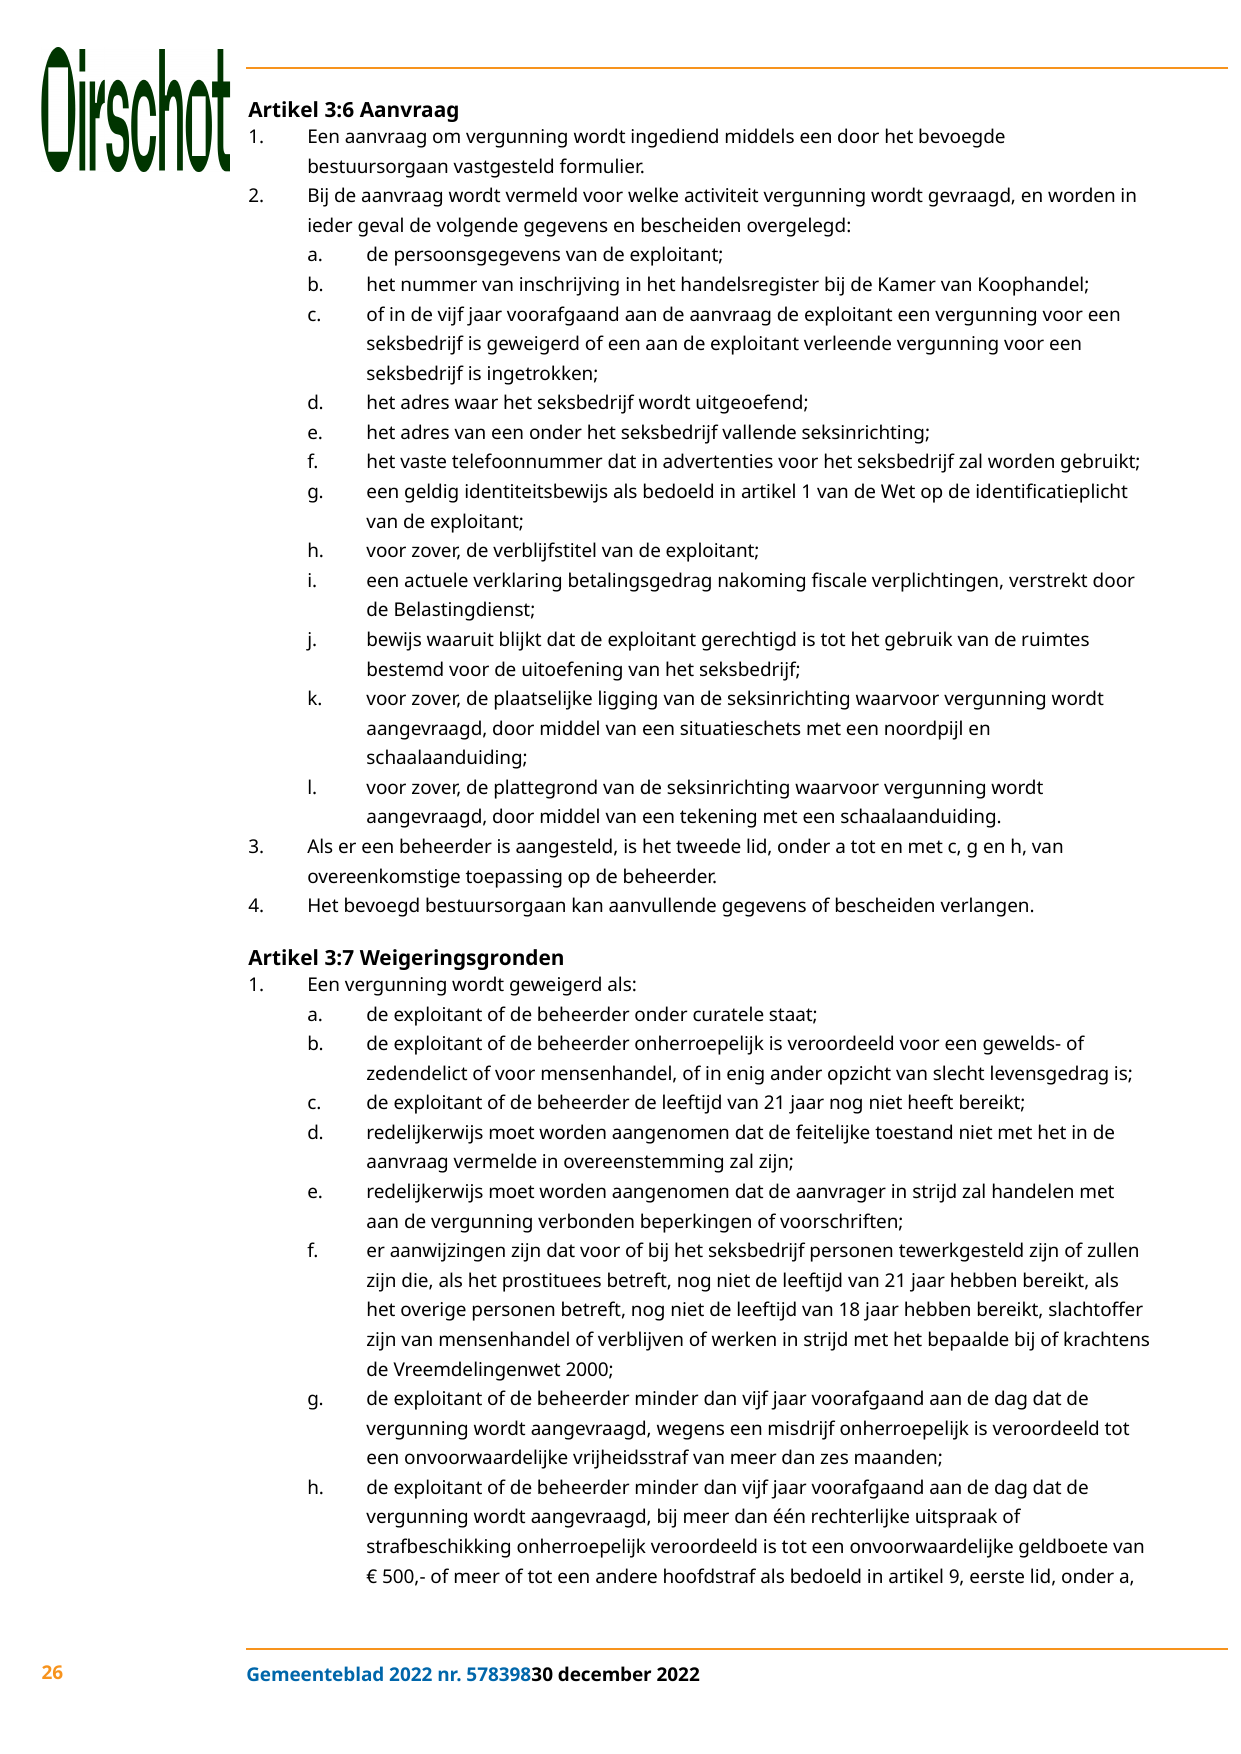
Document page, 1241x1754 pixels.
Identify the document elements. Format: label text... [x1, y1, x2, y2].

list het adres van een onder het seksbedrijf vallende seksinrichting; [307, 419, 1152, 445]
list bewijs waaruit blijkt dat de exploitant gerechtigd is tot het gebruik van de ruimtes bestemd voor de uitoefening van het seksbedrijf; [307, 626, 1152, 681]
list de exploitant of de beheerder onherroepelijk is veroordeeld voor een gewelds- of zedendelict of voor mensenhandel, of in enig ander opzicht van slecht levensgedrag is; [307, 1030, 1152, 1086]
list de exploitant of de beheerder onder curatele staat; [307, 1001, 1152, 1027]
text Artikel 3:6 Aanvraag [248, 95, 1152, 123]
picture [41, 47, 231, 172]
list een geldig identiteitsbewijs als bedoeld in artikel 1 van de Wet op de identificatieplicht van de exploitant; [307, 478, 1152, 533]
list het vaste telefoonnummer dat in advertenties voor het seksbedrijf zal worden gebruikt; [307, 449, 1152, 474]
list de exploitant of de beheerder de leeftijd van 21 jaar nog niet heeft bereikt; [307, 1089, 1152, 1115]
list een actuele verklaring betalingsgedrag nakoming fiscale verplichtingen, verstrekt door de Belastingdienst; [307, 567, 1152, 622]
list voor zover, de plattegrond van de seksinrichting waarvoor vergunning wordt aangevraagd, door middel van een tekening met een schaalaanduiding. [307, 774, 1152, 829]
list redelijkerwijs moet worden aangenomen dat de feitelijke toestand niet met het in de aanvraag vermelde in overeenstemming zal zijn; [307, 1119, 1152, 1174]
list redelijkerwijs moet worden aangenomen dat de aanvrager in strijd zal handelen met aan de vergunning verbonden beperkingen of voorschriften; [307, 1178, 1152, 1234]
list het adres waar het seksbedrijf wordt uitgeoefend; [307, 389, 1152, 415]
list de persoonsgegevens van de exploitant; [307, 242, 1152, 267]
list de exploitant of de beheerder minder dan vijf jaar voorafgaand aan de dag dat de vergunning wordt aangevraagd, wegens een misdrijf onherroepelijk is veroordeeld tot een onvoorwaardelijke vrijheidsstraf van meer dan zes maanden; [307, 1385, 1152, 1470]
list er aanwijzingen zijn dat voor of bij het seksbedrijf personen tewerkgesteld zijn of zullen zijn die, als het prostituees betreft, nog niet de leeftijd van 21 jaar hebben bereikt, als het overige personen betreft, nog niet de leeftijd van 18 jaar hebben bereikt, slachtoffer zijn van mensenhandel of verblijven of werken in strijd met het bepaalde bij of krachtens de Vreemdelingenwet 2000; [307, 1237, 1152, 1382]
list de exploitant of de beheerder minder dan vijf jaar voorafgaand aan de dag dat de vergunning wordt aangevraagd, bij meer dan één rechterlijke uitspraak of strafbeschikking onherroepelijk veroordeeld is tot een onvoorwaardelijke geldboete van € 500,- of meer of tot een andere hoofdstraf als bedoeld in artikel 9, eerste lid, onder a, [307, 1474, 1152, 1589]
list Een aanvraag om vergunning wordt ingediend middels een door het bevoegde bestuursorgaan vastgesteld formulier. [248, 123, 1152, 178]
list Het bevoegd bestuursorgaan kan aanvullende gegevens of bescheiden verlangen. [248, 892, 1152, 918]
list Bij de aanvraag wordt vermeld voor welke activiteit vergunning wordt gevraagd, en worden in ieder geval de volgende gegevens en bescheiden overgelegd: [248, 182, 1152, 238]
list het nummer van inschrijving in het handelsregister bij de Kamer van Koophandel; [307, 271, 1152, 297]
list of in de vijf jaar voorafgaand aan de aanvraag de exploitant een vergunning voor een seksbedrijf is geweigerd of een aan de exploitant verleende vergunning voor een seksbedrijf is ingetrokken; [307, 301, 1152, 386]
list voor zover, de plaatselijke ligging van de seksinrichting waarvoor vergunning wordt aangevraagd, door middel van een situatieschets met een noordpijl en schaalaanduiding; [307, 685, 1152, 770]
text Artikel 3:7 Weigeringsgronden [248, 943, 1152, 971]
list Een vergunning wordt geweigerd als: [248, 971, 1152, 997]
list voor zover, de verblijfstitel van de exploitant; [307, 537, 1152, 563]
list Als er een beheerder is aangesteld, is het tweede lid, onder a tot en met c, g en h, van overeenkomstige toepassing op de beheerder. [248, 833, 1152, 888]
